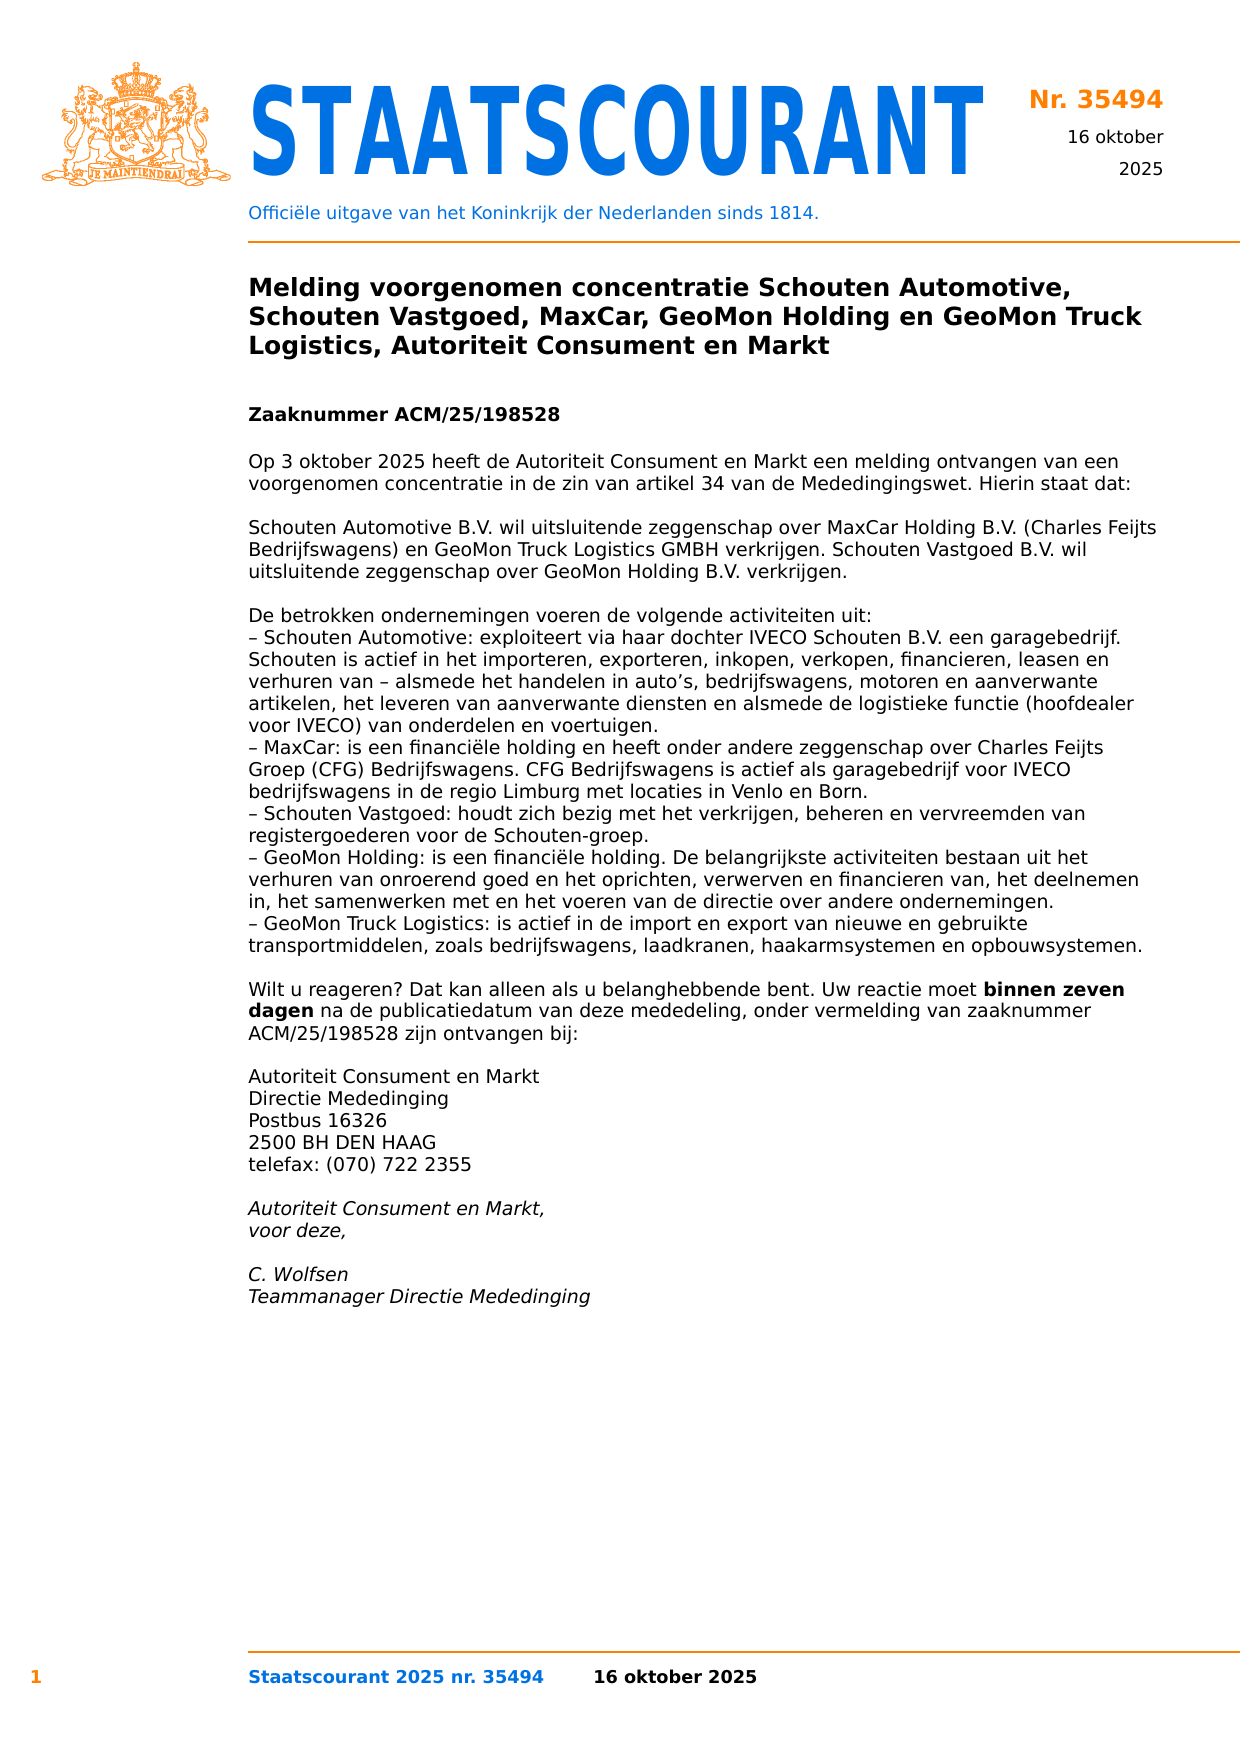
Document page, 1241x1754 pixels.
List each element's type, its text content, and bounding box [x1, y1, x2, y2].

text telefax: (070) 722 2355 [248, 1154, 1163, 1176]
table_cell Officiële uitgave van het Koninkrijk der Nederlanden sinds 1814. [248, 203, 1240, 241]
text Wilt u reageren? Dat kan alleen als u belanghebbende bent. Uw reactie moet binnen zeven dagen na de publicatiedatum van deze mededeling, onder vermelding van zaaknummer ACM/25/198528 zijn ontvangen bij: [248, 978, 1163, 1044]
table_cell 2025 [998, 153, 1240, 203]
table_cell 16 oktober [998, 121, 1240, 153]
text – Schouten Automotive: exploiteert via haar dochter IVECO Schouten B.V. een garagebedrijf. Schouten is actief in het importeren, exporteren, inkopen, verkopen, financieren, leasen en verhuren van – alsmede het handelen in auto’s, bedrijfswagens, motoren en aanverwante artikelen, het leveren van aanverwante diensten en alsmede de logistieke functie (hoofdealer voor IVECO) van onderdelen en voertuigen. [248, 627, 1163, 737]
table_header STAATSCOURANT [248, 62, 998, 203]
text Op 3 oktober 2025 heeft de Autoriteit Consument en Markt een melding ontvangen van een voorgenomen concentratie in de zin van artikel 34 van de Mededingingswet. Hierin staat dat: [248, 451, 1163, 495]
text Autoriteit Consument en Markt, voor deze, C. Wolfsen Teammanager Directie Mededinging [248, 1198, 1163, 1308]
text – MaxCar: is een financiële holding en heeft onder andere zeggenschap over Charles Feijts Groep (CFG) Bedrijfswagens. CFG Bedrijfswagens is actief als garagebedrijf voor IVECO bedrijfswagens in de regio Limburg met locaties in Venlo en Born. [248, 737, 1163, 803]
text – Schouten Vastgoed: houdt zich bezig met het verkrijgen, beheren en vervreemden van registergoederen voor de Schouten-groep. [248, 803, 1163, 847]
subtitle Zaaknummer ACM/25/198528 [248, 404, 1163, 426]
text 2500 BH DEN HAAG [248, 1132, 1163, 1154]
text – GeoMon Holding: is een financiële holding. De belangrijkste activiteiten bestaan uit het verhuren van onroerend goed en het oprichten, verwerven en financieren van, het deelnemen in, het samenwerken met en het voeren van de directie over andere ondernemingen. [248, 847, 1163, 913]
text De betrokken ondernemingen voeren de volgende activiteiten uit: [248, 605, 1163, 627]
text Directie Mededinging [248, 1088, 1163, 1110]
table_header [25, 62, 248, 241]
text Postbus 16326 [248, 1110, 1163, 1132]
subtitle Melding voorgenomen concentratie Schouten Automotive, Schouten Vastgoed, MaxCar, GeoMon Holding en GeoMon Truck Logistics, Autoriteit Consument en Markt [248, 273, 1163, 361]
picture [41, 62, 231, 186]
table_header Nr. 35494 [998, 62, 1240, 121]
text Autoriteit Consument en Markt [248, 1066, 1163, 1088]
text Schouten Automotive B.V. wil uitsluitende zeggenschap over MaxCar Holding B.V. (Charles Feijts Bedrijfswagens) en GeoMon Truck Logistics GMBH verkrijgen. Schouten Vastgoed B.V. wil uitsluitende zeggenschap over GeoMon Holding B.V. verkrijgen. [248, 517, 1163, 583]
text – GeoMon Truck Logistics: is actief in de import en export van nieuwe en gebruikte transportmiddelen, zoals bedrijfswagens, laadkranen, haakarmsystemen en opbouwsystemen. [248, 913, 1163, 957]
